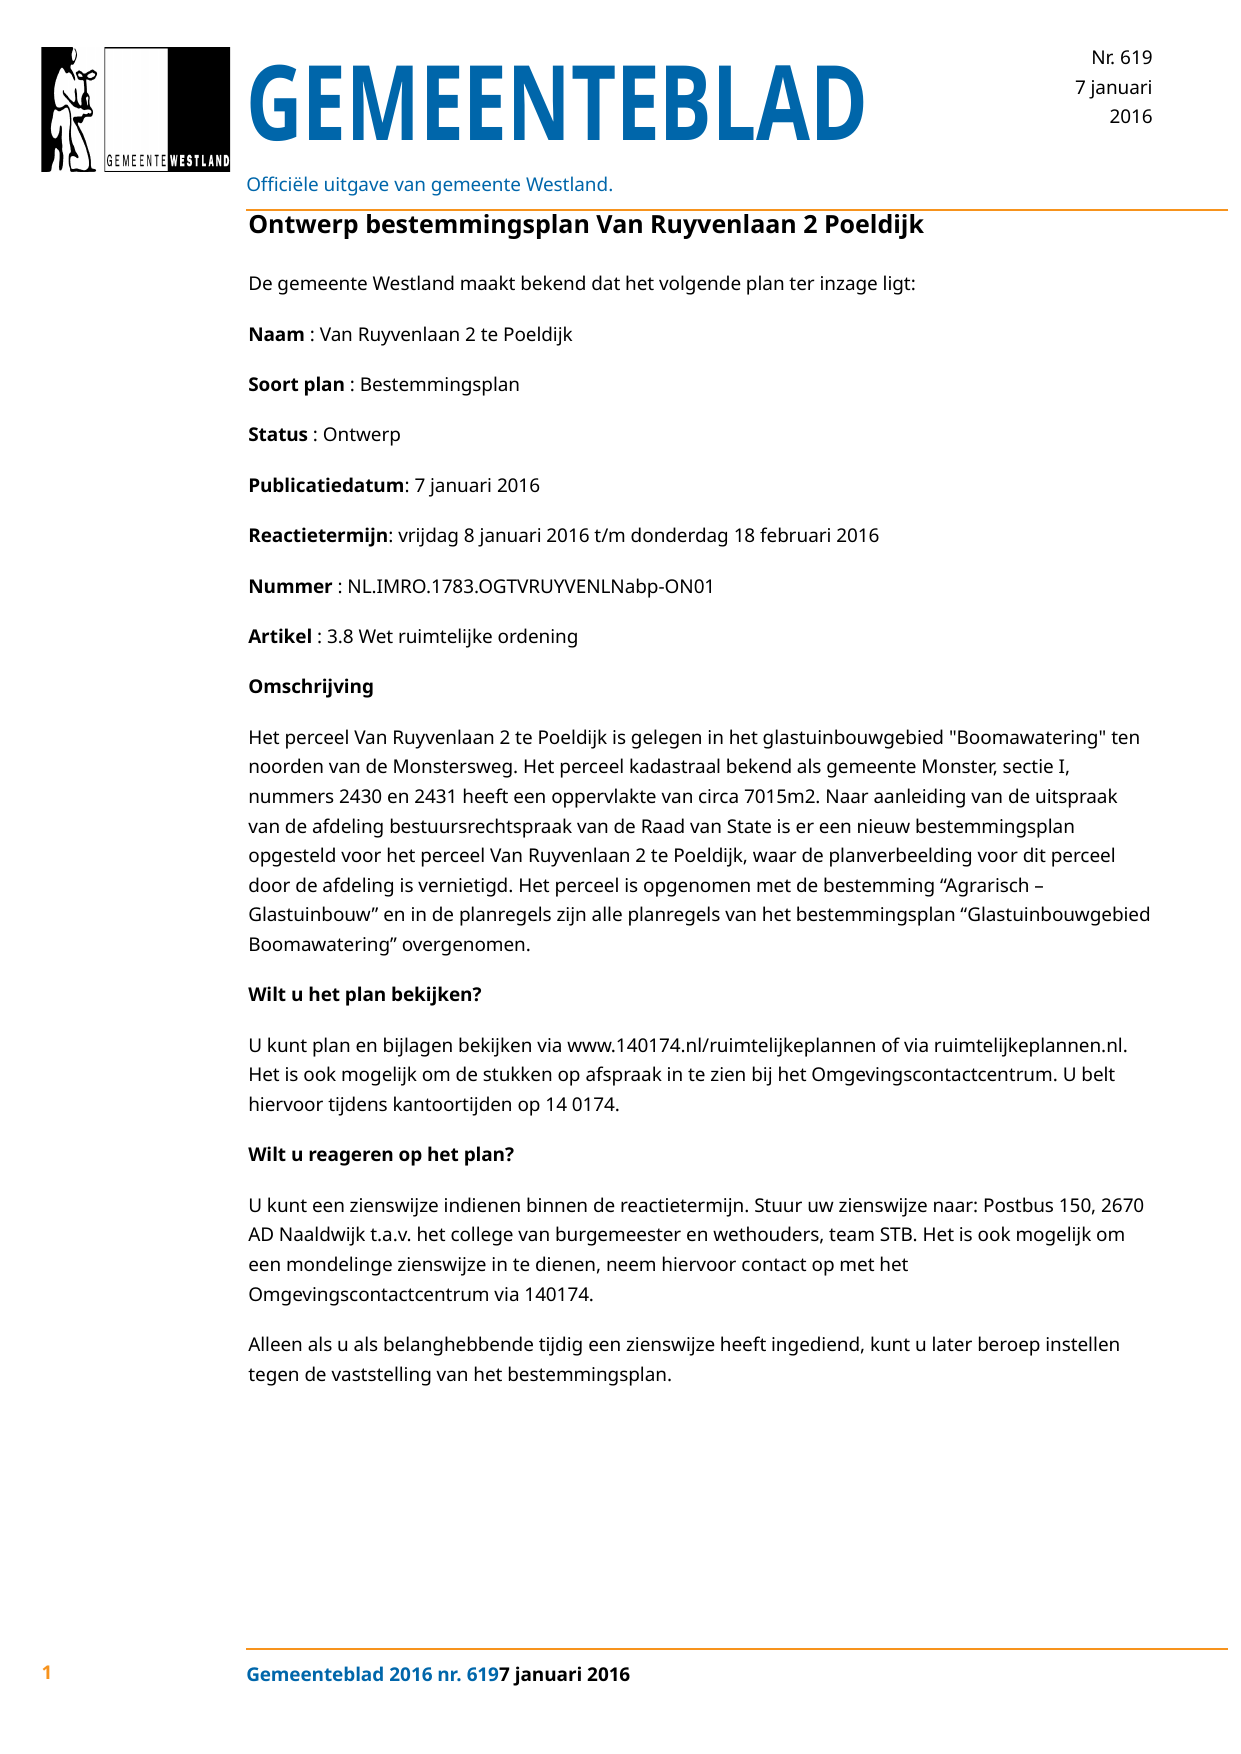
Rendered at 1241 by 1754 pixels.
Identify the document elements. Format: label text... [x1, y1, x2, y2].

text U kunt plan en bijlagen bekijken via www.140174.nl/ruimtelijkeplannen of via ruimtelijkeplannen.nl. Het is ook mogelijk om de stukken op afspraak in te zien bij het Omgevingscontactcentrum. U belt hiervoor tijdens kantoortijden op 14 0174. [248, 1032, 1152, 1117]
text Reactietermijn: vrijdag 8 januari 2016 t/m donderdag 18 februari 2016 [248, 522, 1152, 548]
text Omschrijving [248, 674, 1152, 699]
text U kunt een zienswijze indienen binnen de reactietermijn. Stuur uw zienswijze naar: Postbus 150, 2670 AD Naaldwijk t.a.v. het college van burgemeester en wethouders, team STB. Het is ook mogelijk om een mondelinge zienswijze in te dienen, neem hiervoor contact op met het Omgevingscontactcentrum via 140174. [248, 1192, 1152, 1306]
text Artikel : 3.8 Wet ruimtelijke ordening [248, 623, 1152, 649]
text De gemeente Westland maakt bekend dat het volgende plan ter inzage ligt: [248, 270, 1152, 296]
text Status : Ontwerp [248, 422, 1152, 447]
text Wilt u reageren op het plan? [248, 1142, 1152, 1167]
text Publicatiedatum: 7 januari 2016 [248, 472, 1152, 498]
text Naam : Van Ruyvenlaan 2 te Poeldijk [248, 321, 1152, 346]
text Ontwerp bestemmingsplan Van Ruyvenlaan 2 Poeldijk [248, 211, 1152, 241]
text Wilt u het plan bekijken? [248, 982, 1152, 1007]
text Het perceel Van Ruyvenlaan 2 te Poeldijk is gelegen in het glastuinbouwgebied "Boomawatering" ten noorden van de Monstersweg. Het perceel kadastraal bekend als gemeente Monster, sectie I, nummers 2430 en 2431 heeft een oppervlakte van circa 7015m2. Naar aanleiding van de uitspraak van de afdeling bestuursrechtspraak van de Raad van State is er een nieuw bestemmingsplan opgesteld voor het perceel Van Ruyvenlaan 2 te Poeldijk, waar de planverbeelding voor dit perceel door de afdeling is vernietigd. Het perceel is opgenomen met de bestemming “Agrarisch – Glastuinbouw” en in de planregels zijn alle planregels van het bestemmingsplan “Glastuinbouwgebied Boomawatering” overgenomen. [248, 724, 1152, 957]
picture [41, 47, 231, 172]
text Nummer : NL.IMRO.1783.OGTVRUYVENLNabp-ON01 [248, 573, 1152, 598]
text Soort plan : Bestemmingsplan [248, 371, 1152, 397]
text Alleen als u als belanghebbende tijdig een zienswijze heeft ingediend, kunt u later beroep instellen tegen de vaststelling van het bestemmingsplan. [248, 1331, 1152, 1386]
